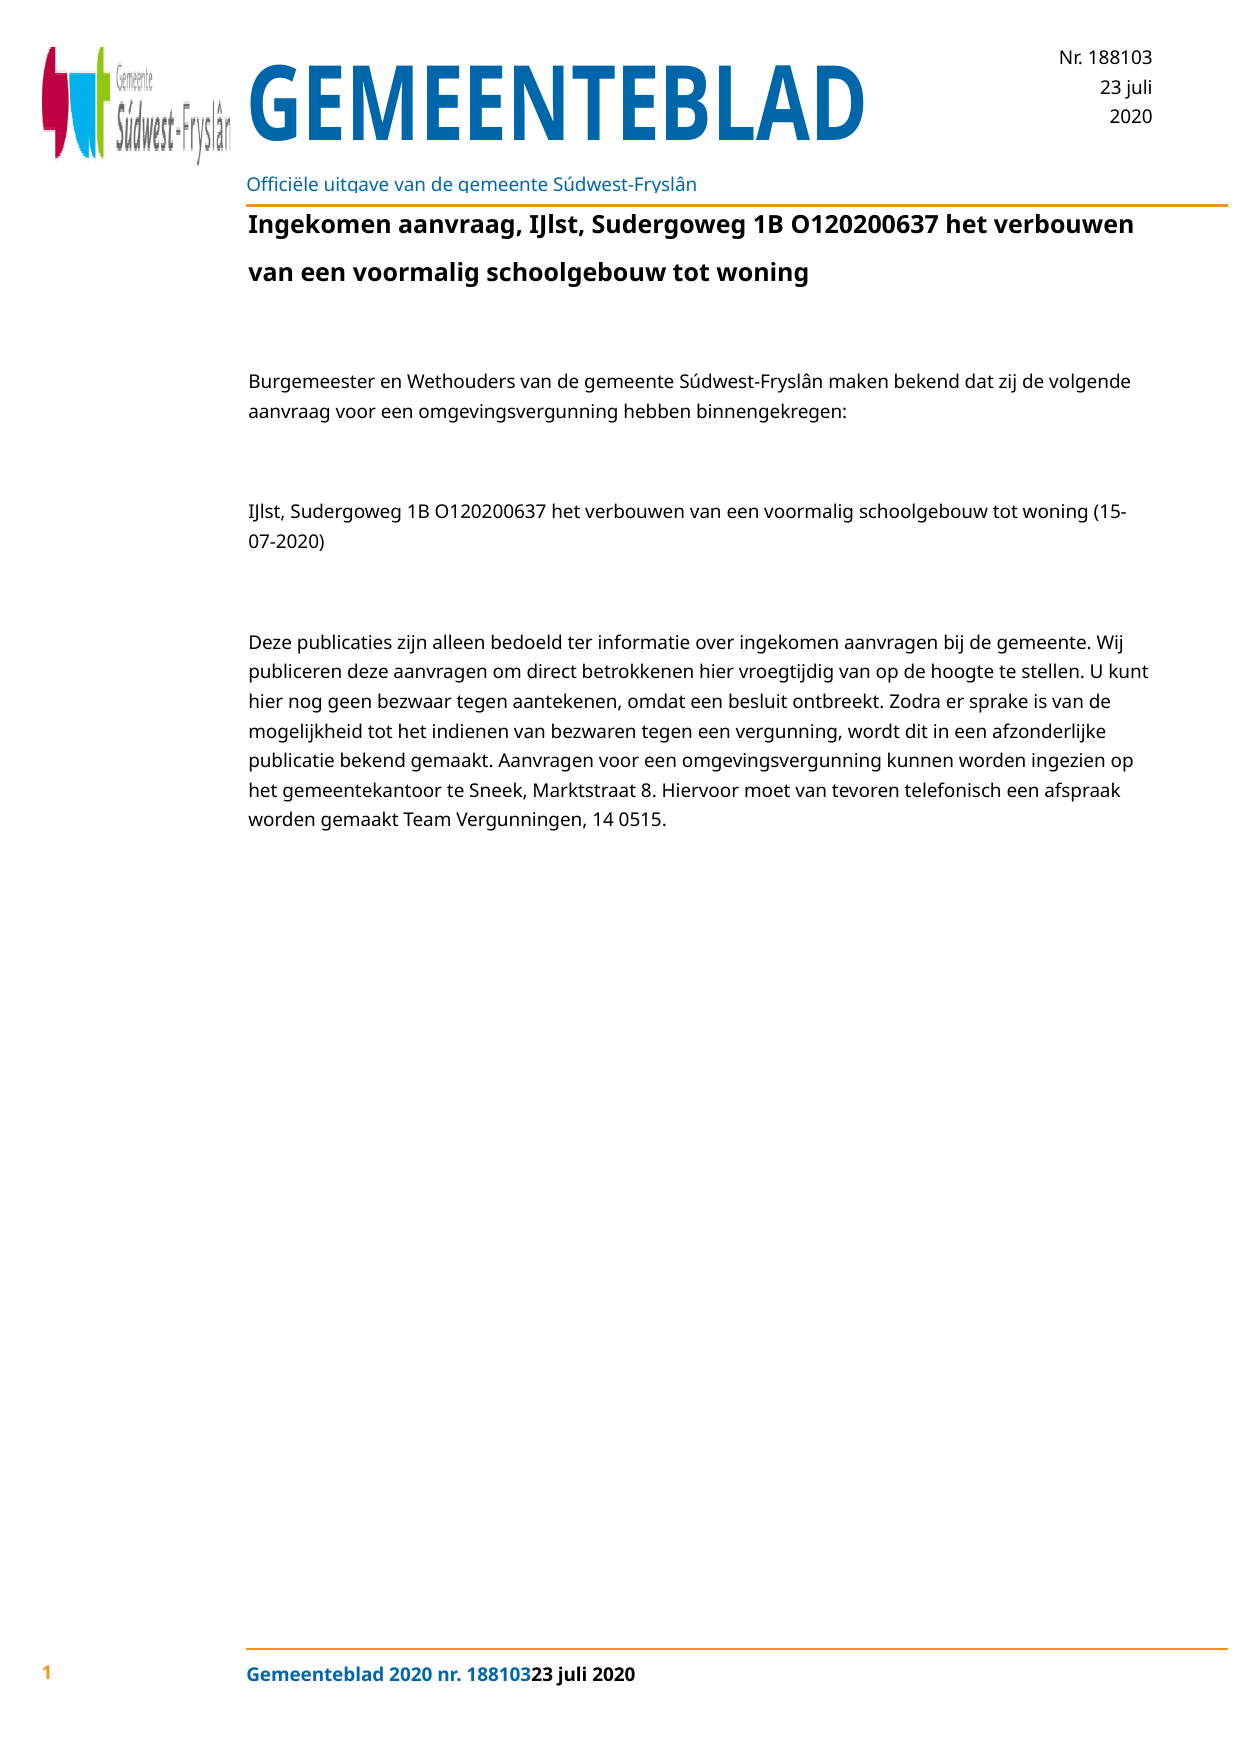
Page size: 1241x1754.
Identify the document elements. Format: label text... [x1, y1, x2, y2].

text Deze publicaties zijn alleen bedoeld ter informatie over ingekomen aanvragen bij de gemeente. Wij publiceren deze aanvragen om direct betrokkenen hier vroegtijdig van op de hoogte te stellen. U kunt hier nog geen bezwaar tegen aantekenen, omdat een besluit ontbreekt. Zodra er sprake is van de mogelijkheid tot het indienen van bezwaren tegen een vergunning, wordt dit in een afzonderlijke publicatie bekend gemaakt. Aanvragen voor een omgevingsvergunning kunnen worden ingezien op het gemeentekantoor te Sneek, Marktstraat 8. Hiervoor moet van tevoren telefonisch een afspraak worden gemaakt Team Vergunningen, 14 0515. [248, 629, 1152, 832]
text Ingekomen aanvraag, IJlst, Sudergoweg 1B O120200637 het verbouwen van een voormalig schoolgebouw tot woning [248, 207, 1152, 288]
text Burgemeester en Wethouders van de gemeente Súdwest-Fryslân maken bekend dat zij de volgende aanvraag voor een omgevingsvergunning hebben binnengekregen: [248, 368, 1152, 424]
text IJlst, Sudergoweg 1B O120200637 het verbouwen van een voormalig schoolgebouw tot woning (15-07-2020) [248, 499, 1152, 554]
picture [41, 47, 231, 172]
